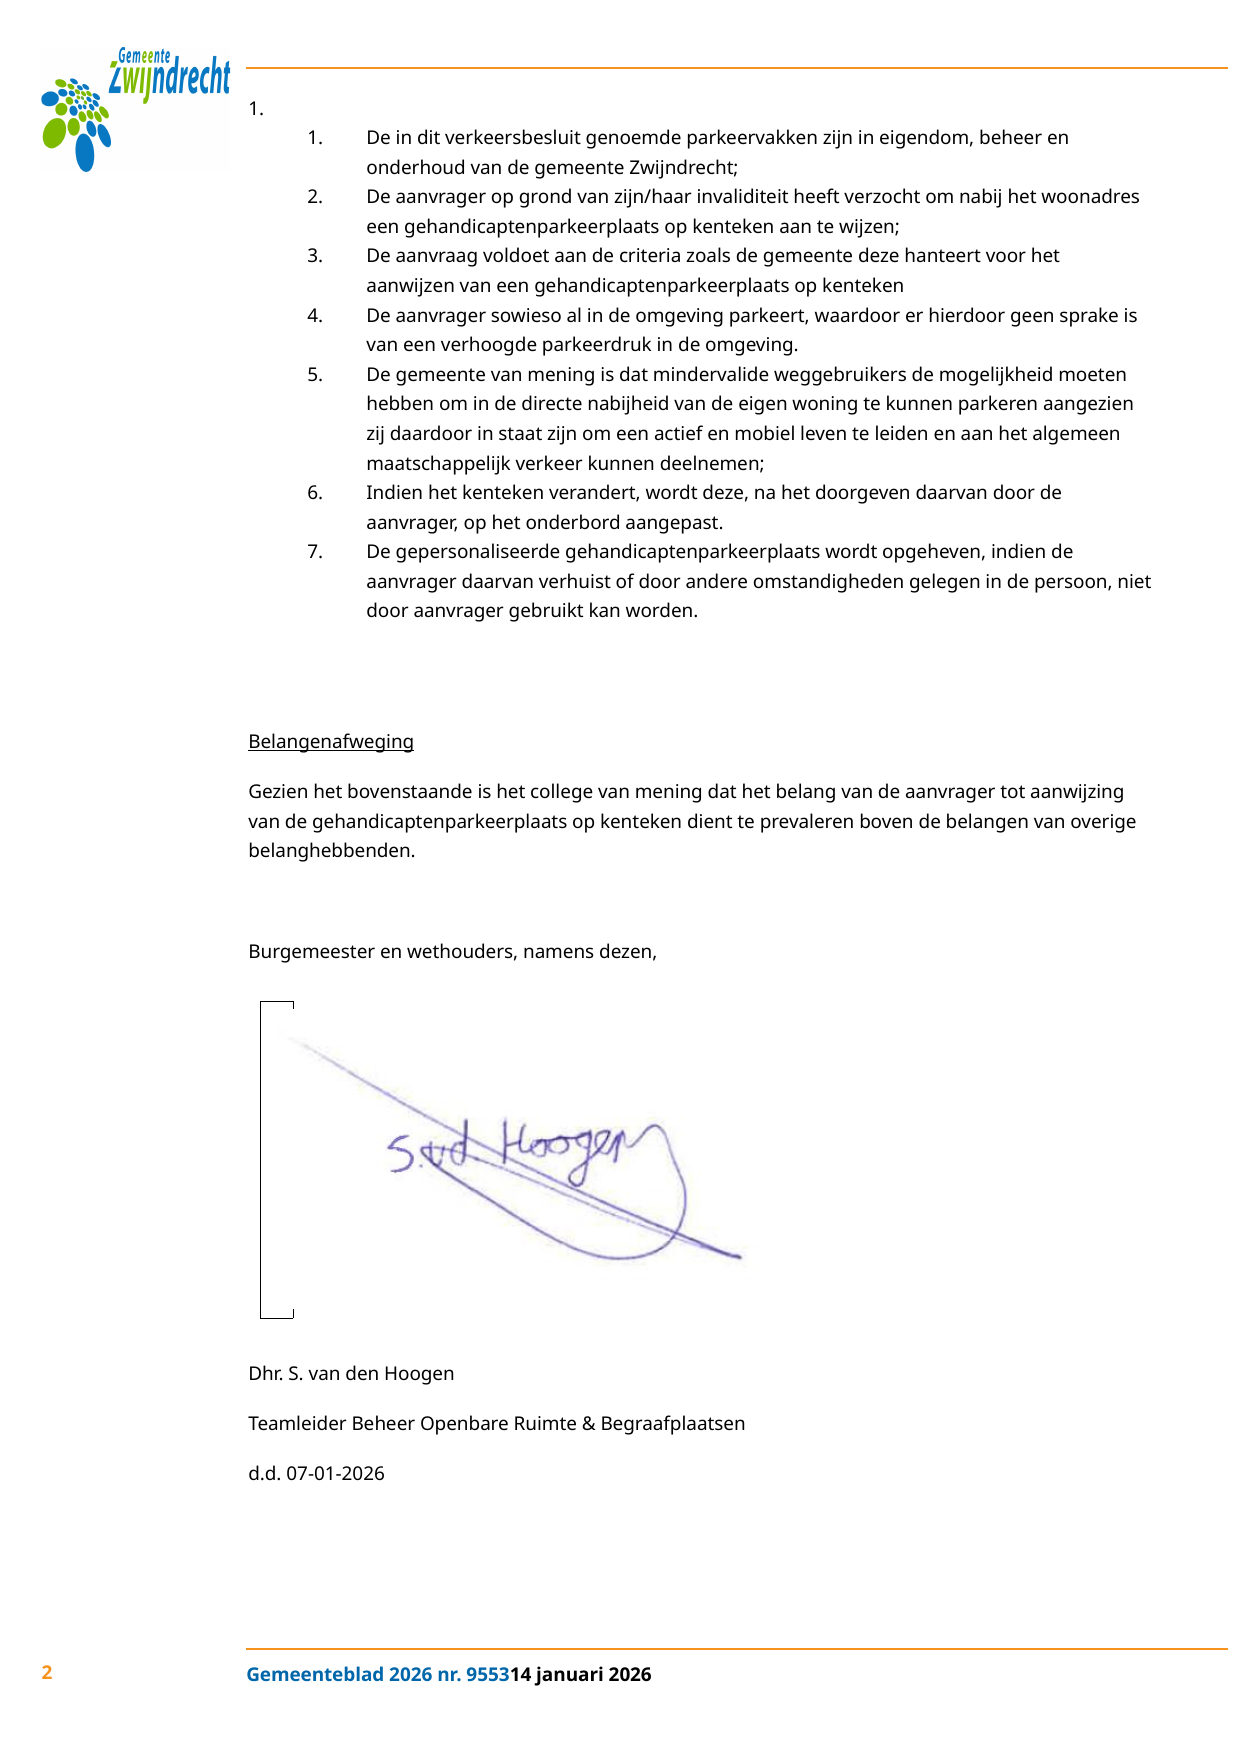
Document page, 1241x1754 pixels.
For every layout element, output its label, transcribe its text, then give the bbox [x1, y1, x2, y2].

text Gezien het bovenstaande is het college van mening dat het belang van de aanvrager tot aanwijzing van de gehandicaptenparkeerplaats op kenteken dient te prevaleren boven de belangen van overige belanghebbenden. [248, 778, 1152, 863]
list Indien het kenteken verandert, wordt deze, na het doorgeven daarvan door de aanvrager, op het onderbord aangepast. [307, 479, 1152, 535]
text Burgemeester en wethouders, namens dezen, [248, 938, 1152, 964]
picture [268, 1009, 772, 1309]
list De gemeente van mening is dat mindervalide weggebruikers de mogelijkheid moeten hebben om in de directe nabijheid van de eigen woning te kunnen parkeren aangezien zij daardoor in staat zijn om een actief en mobiel leven te leiden en aan het algemeen maatschappelijk verkeer kunnen deelnemen; [307, 361, 1152, 476]
text Dhr. S. van den Hoogen [248, 1360, 1152, 1386]
list De aanvraag voldoet aan de criteria zoals de gemeente deze hanteert voor het aanwijzen van een gehandicaptenparkeerplaats op kenteken [307, 243, 1152, 298]
picture [41, 47, 231, 172]
text Belangenafweging [248, 728, 1152, 754]
text Teamleider Beheer Openbare Ruimte & Begraafplaatsen [248, 1410, 1152, 1436]
list De in dit verkeersbesluit genoemde parkeervakken zijn in eigendom, beheer en onderhoud van de gemeente Zwijndrecht; [307, 124, 1152, 180]
list De aanvrager op grond van zijn/haar invaliditeit heeft verzocht om nabij het woonadres een gehandicaptenparkeerplaats op kenteken aan te wijzen; [307, 183, 1152, 239]
list De gepersonaliseerde gehandicaptenparkeerplaats wordt opgeheven, indien de aanvrager daarvan verhuist of door andere omstandigheden gelegen in de persoon, niet door aanvrager gebruikt kan worden. [307, 538, 1152, 623]
text d.d. 07-01-2026 [248, 1461, 1152, 1486]
list De aanvrager sowieso al in de omgeving parkeert, waardoor er hierdoor geen sprake is van een verhoogde parkeerdruk in de omgeving. [307, 302, 1152, 357]
